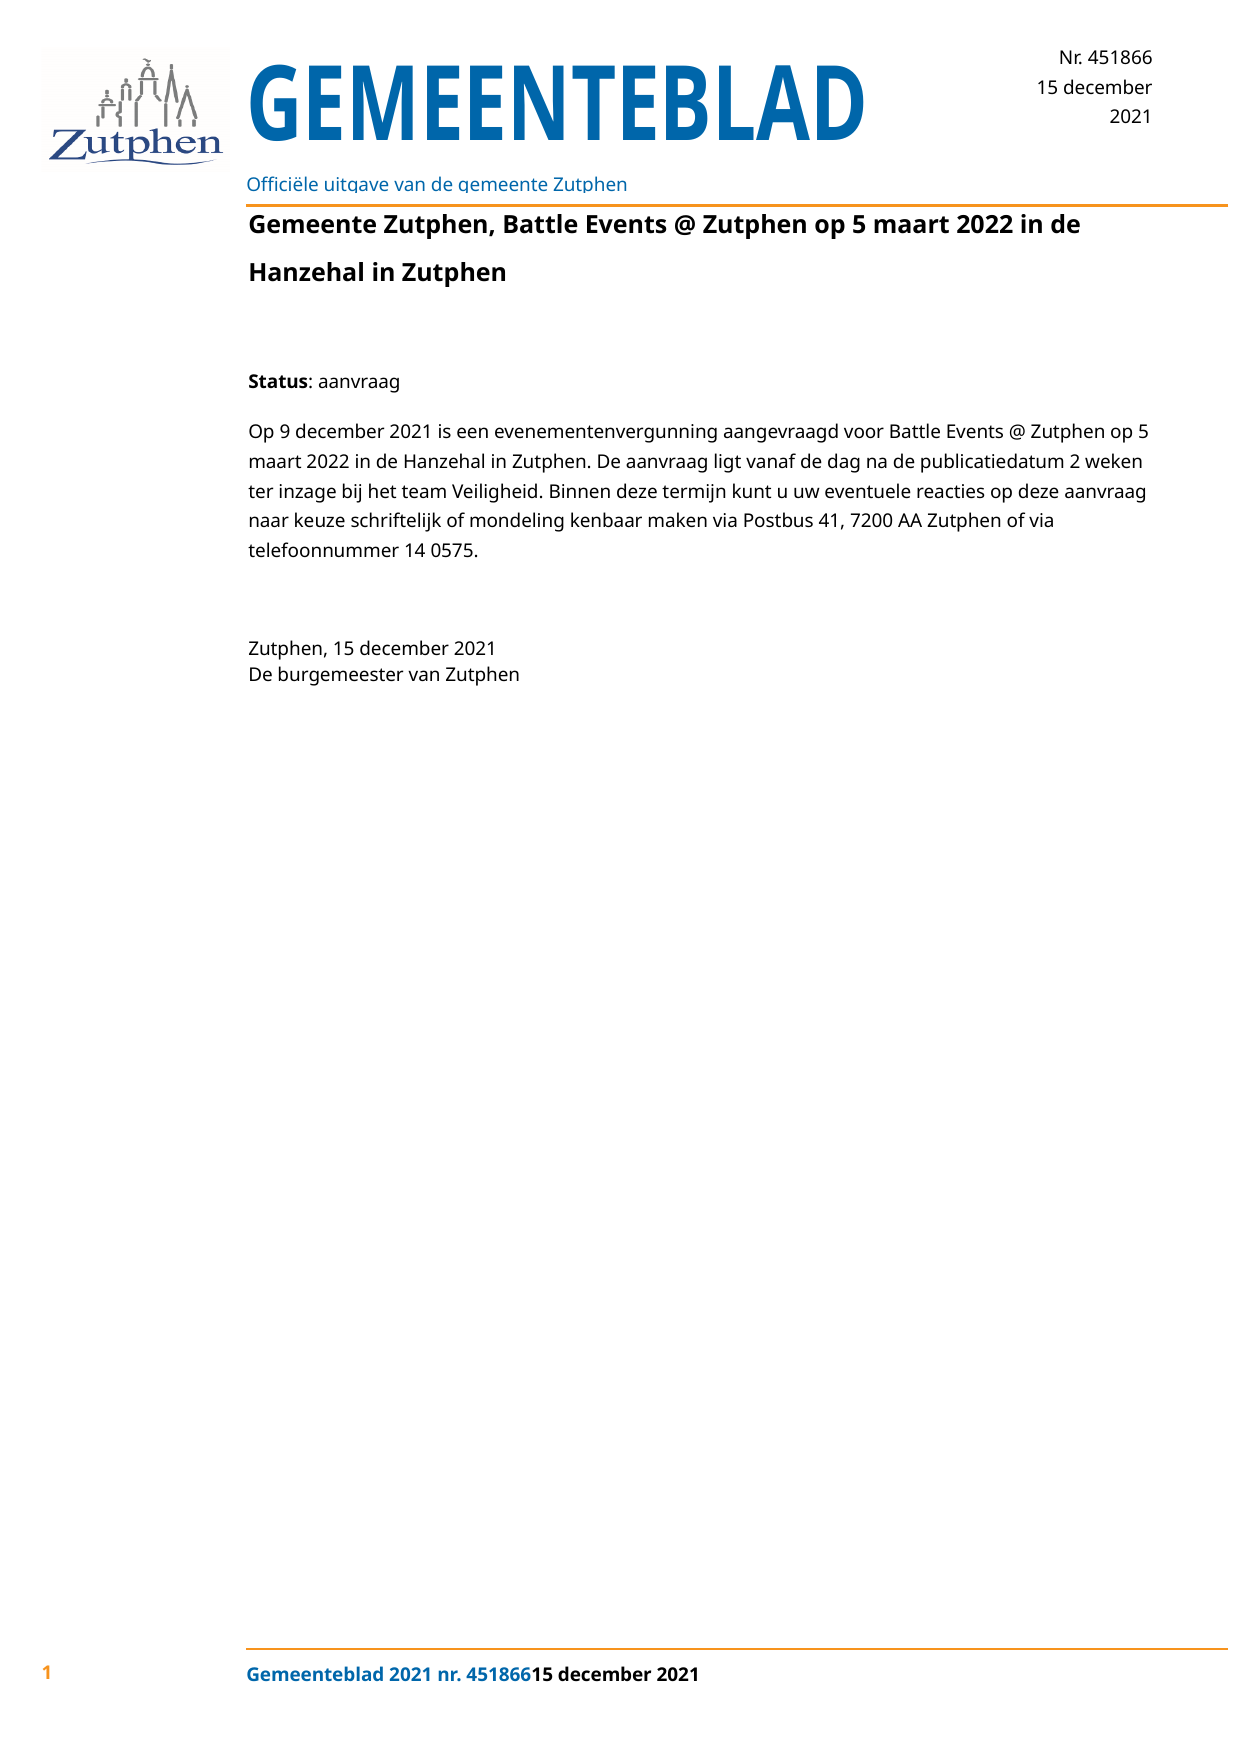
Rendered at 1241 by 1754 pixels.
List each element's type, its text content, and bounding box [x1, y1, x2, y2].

text Zutphen, 15 december 2021 [248, 635, 1152, 661]
text Status: aanvraag [248, 368, 1152, 394]
text Gemeente Zutphen, Battle Events @ Zutphen op 5 maart 2022 in de Hanzehal in Zutphen [248, 207, 1152, 288]
text Op 9 december 2021 is een evenementenvergunning aangevraagd voor Battle Events @ Zutphen op 5 maart 2022 in de Hanzehal in Zutphen. De aanvraag ligt vanaf de dag na de publicatiedatum 2 weken ter inzage bij het team Veiligheid. Binnen deze termijn kunt u uw eventuele reacties op deze aanvraag naar keuze schriftelijk of mondeling kenbaar maken via Postbus 41, 7200 AA Zutphen of via telefoonnummer 14 0575. [248, 419, 1152, 563]
picture [41, 47, 231, 172]
text De burgemeester van Zutphen [248, 661, 1152, 687]
